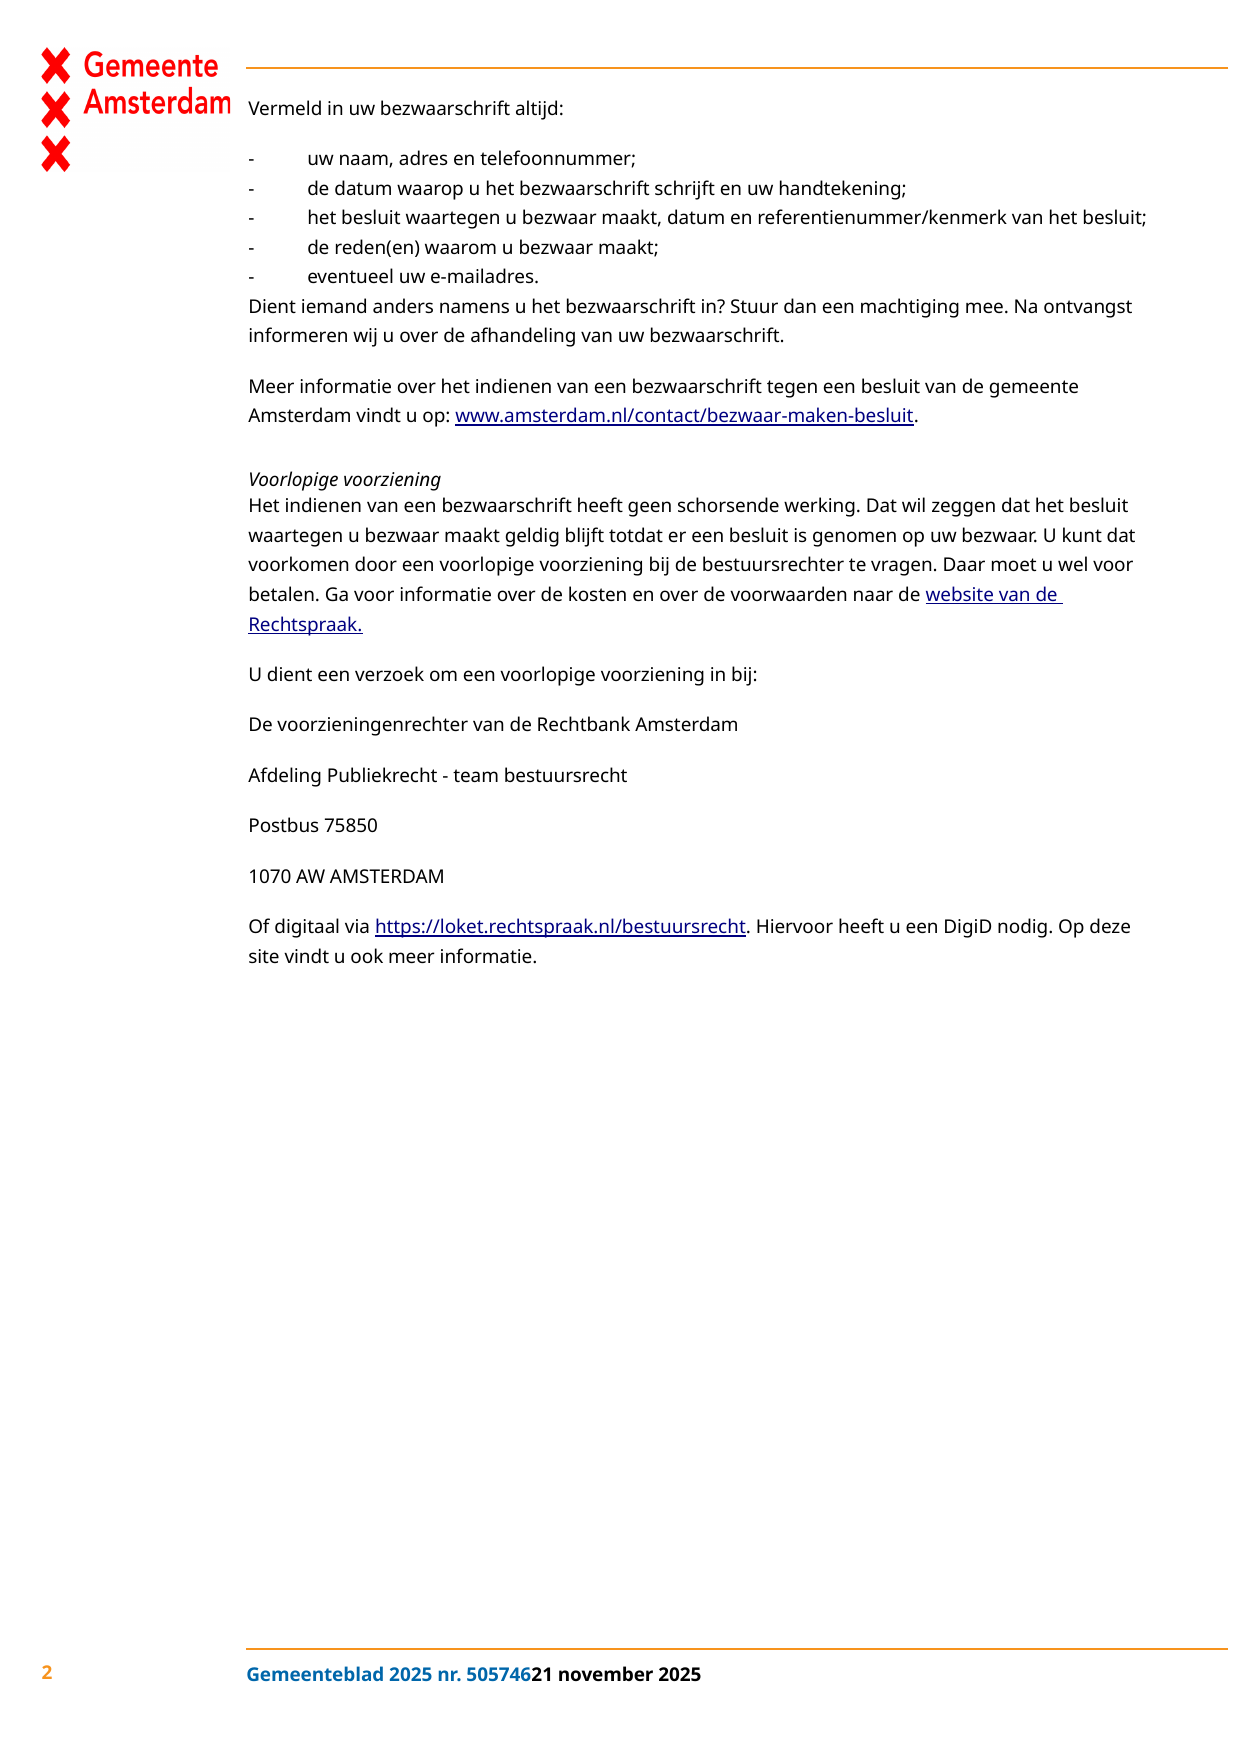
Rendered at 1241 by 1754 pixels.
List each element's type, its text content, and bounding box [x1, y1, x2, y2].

list uw naam, adres en telefoonnummer; [248, 145, 1152, 171]
list het besluit waartegen u bezwaar maakt, datum en referentienummer/kenmerk van het besluit; [248, 204, 1152, 230]
text U dient een verzoek om een voorlopige voorziening in bij: [248, 661, 1152, 687]
text Dient iemand anders namens u het bezwaarschrift in? Stuur dan een machtiging mee. Na ontvangst informeren wij u over de afhandeling van uw bezwaarschrift. [248, 293, 1152, 348]
text Meer informatie over het indienen van een bezwaarschrift tegen een besluit van de gemeente Amsterdam vindt u op: www.amsterdam.nl/contact/bezwaar-maken-besluit. [248, 373, 1152, 428]
text Het indienen van een bezwaarschrift heeft geen schorsende werking. Dat wil zeggen dat het besluit waartegen u bezwaar maakt geldig blijft totdat er een besluit is genomen op uw bezwaar. U kunt dat voorkomen door een voorlopige voorziening bij de bestuursrechter te vragen. Daar moet u wel voor betalen. Ga voor informatie over de kosten en over de voorwaarden naar de website van de Rechtspraak. [248, 492, 1152, 636]
list eventueel uw e-mailadres. [248, 263, 1152, 289]
picture [41, 47, 231, 172]
text De voorzieningenrechter van de Rechtbank Amsterdam [248, 712, 1152, 737]
list de reden(en) waarom u bezwaar maakt; [248, 234, 1152, 260]
text Vermeld in uw bezwaarschrift altijd: [248, 95, 1152, 121]
text Postbus 75850 [248, 812, 1152, 838]
text Afdeling Publiekrecht - team bestuursrecht [248, 762, 1152, 788]
text 1070 AW AMSTERDAM [248, 863, 1152, 888]
text Of digitaal via https://loket.rechtspraak.nl/bestuursrecht. Hiervoor heeft u een DigiD nodig. Op deze site vindt u ook meer informatie. [248, 913, 1152, 968]
text Voorlopige voorziening [248, 467, 1152, 492]
list de datum waarop u het bezwaarschrift schrijft en uw handtekening; [248, 175, 1152, 201]
